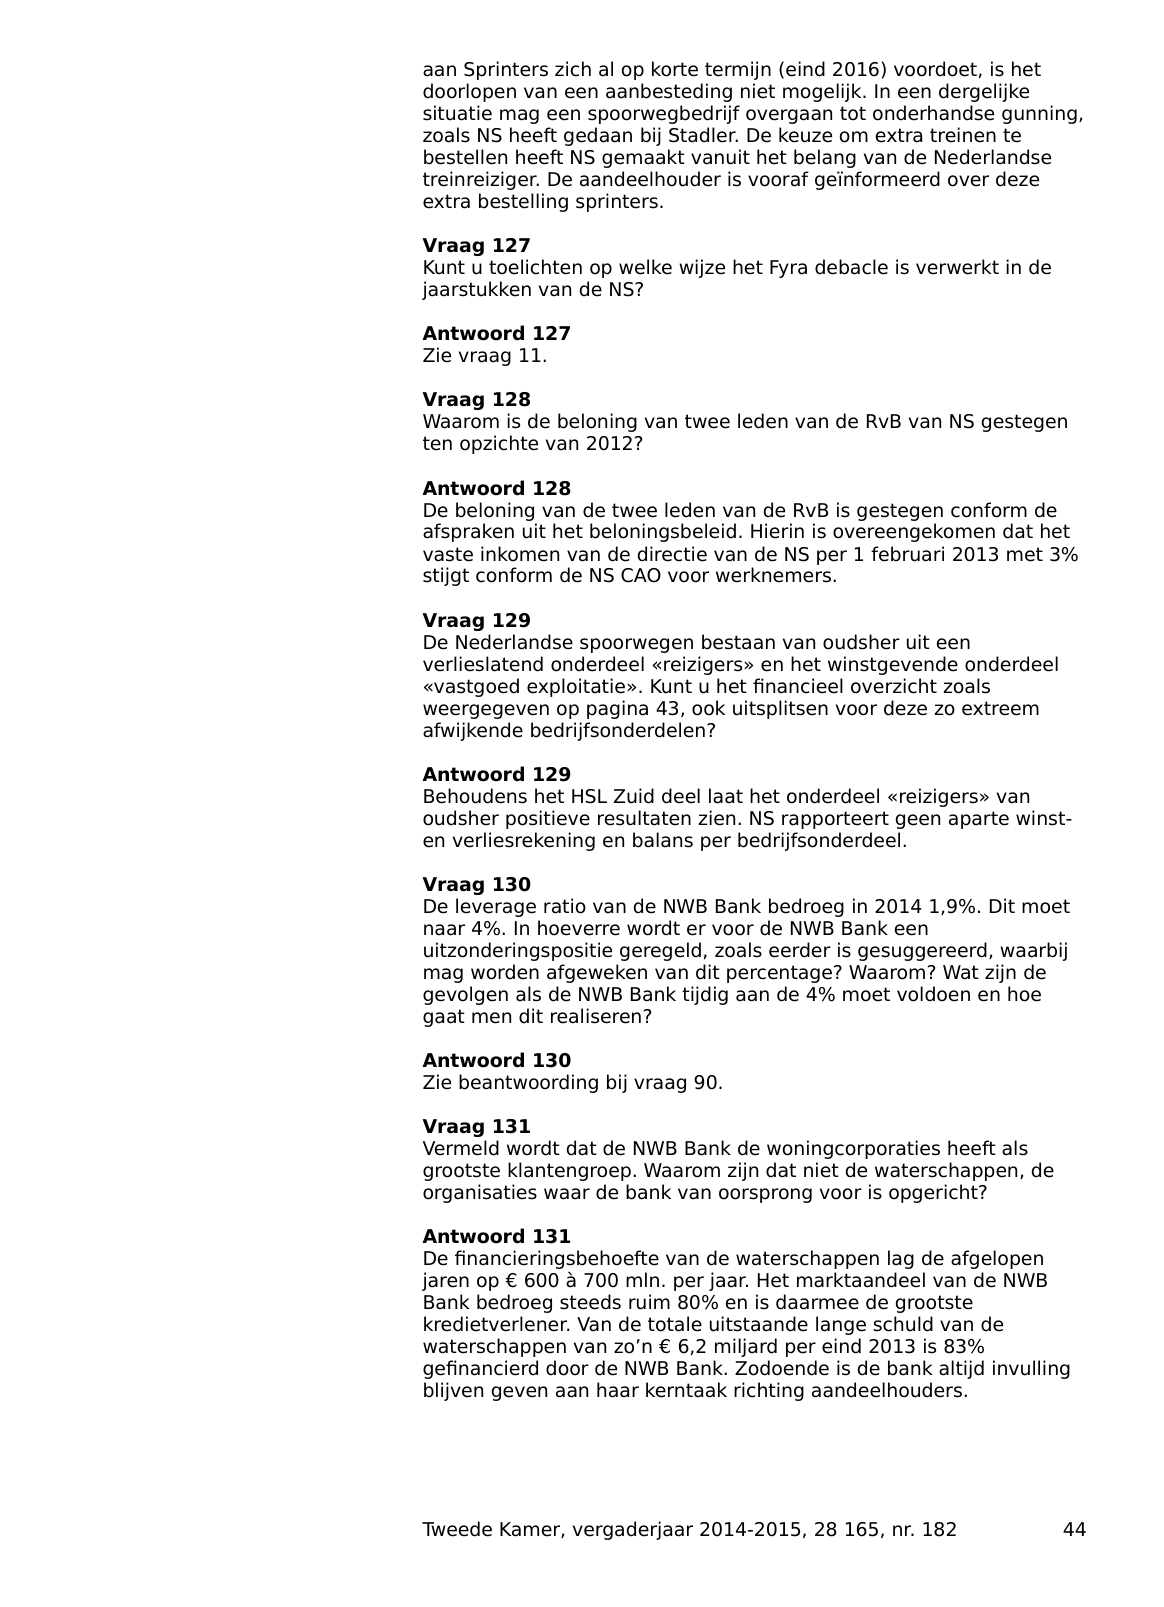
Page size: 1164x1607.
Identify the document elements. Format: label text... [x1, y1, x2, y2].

text Antwoord 131 [422, 1226, 1087, 1248]
text De leverage ratio van de NWB Bank bedroeg in 2014 1,9%. Dit moet naar 4%. In hoeverre wordt er voor de NWB Bank een uitzonderingspositie geregeld, zoals eerder is gesuggereerd, waarbij mag worden afgeweken van dit percentage? Waarom? Wat zijn de gevolgen als de NWB Bank tijdig aan de 4% moet voldoen en hoe gaat men dit realiseren? [422, 896, 1087, 1028]
text Antwoord 128 [422, 477, 1087, 499]
text Vraag 129 [422, 609, 1087, 632]
text Vraag 127 [422, 235, 1087, 257]
text De Nederlandse spoorwegen bestaan van oudsher uit een verlieslatend onderdeel «reizigers» en het winstgevende onderdeel «vastgoed exploitatie». Kunt u het financieel overzicht zoals weergegeven op pagina 43, ook uitsplitsen voor deze zo extreem afwijkende bedrijfsonderdelen? [422, 632, 1087, 741]
text Zie vraag 11. [422, 345, 1087, 367]
text aan Sprinters zich al op korte termijn (eind 2016) voordoet, is het doorlopen van een aanbesteding niet mogelijk. In een dergelijke situatie mag een spoorwegbedrijf overgaan tot onderhandse gunning, zoals NS heeft gedaan bij Stadler. De keuze om extra treinen te bestellen heeft NS gemaakt vanuit het belang van de Nederlandse treinreiziger. De aandeelhouder is vooraf geïnformeerd over deze extra bestelling sprinters. [422, 59, 1087, 213]
text Vraag 130 [422, 874, 1087, 896]
text De beloning van de twee leden van de RvB is gestegen conform de afspraken uit het beloningsbeleid. Hierin is overeengekomen dat het vaste inkomen van de directie van de NS per 1 februari 2013 met 3% stijgt conform de NS CAO voor werknemers. [422, 499, 1087, 587]
text De financieringsbehoefte van de waterschappen lag de afgelopen jaren op € 600 à 700 mln. per jaar. Het marktaandeel van de NWB Bank bedroeg steeds ruim 80% en is daarmee de grootste kredietverlener. Van de totale uitstaande lange schuld van de waterschappen van zo’n € 6,2 miljard per eind 2013 is 83% gefinancierd door de NWB Bank. Zodoende is de bank altijd invulling blijven geven aan haar kerntaak richting aandeelhouders. [422, 1248, 1087, 1402]
text Antwoord 129 [422, 764, 1087, 786]
text Zie beantwoording bij vraag 90. [422, 1072, 1087, 1094]
text Antwoord 130 [422, 1050, 1087, 1072]
text Antwoord 127 [422, 323, 1087, 345]
text Waarom is de beloning van twee leden van de RvB van NS gestegen ten opzichte van 2012? [422, 411, 1087, 455]
text Vraag 131 [422, 1116, 1087, 1138]
text Vermeld wordt dat de NWB Bank de woningcorporaties heeft als grootste klantengroep. Waarom zijn dat niet de waterschappen, de organisaties waar de bank van oorsprong voor is opgericht? [422, 1138, 1087, 1204]
text Kunt u toelichten op welke wijze het Fyra debacle is verwerkt in de jaarstukken van de NS? [422, 257, 1087, 301]
text Vraag 128 [422, 389, 1087, 411]
text Behoudens het HSL Zuid deel laat het onderdeel «reizigers» van oudsher positieve resultaten zien. NS rapporteert geen aparte winst- en verliesrekening en balans per bedrijfsonderdeel. [422, 786, 1087, 852]
